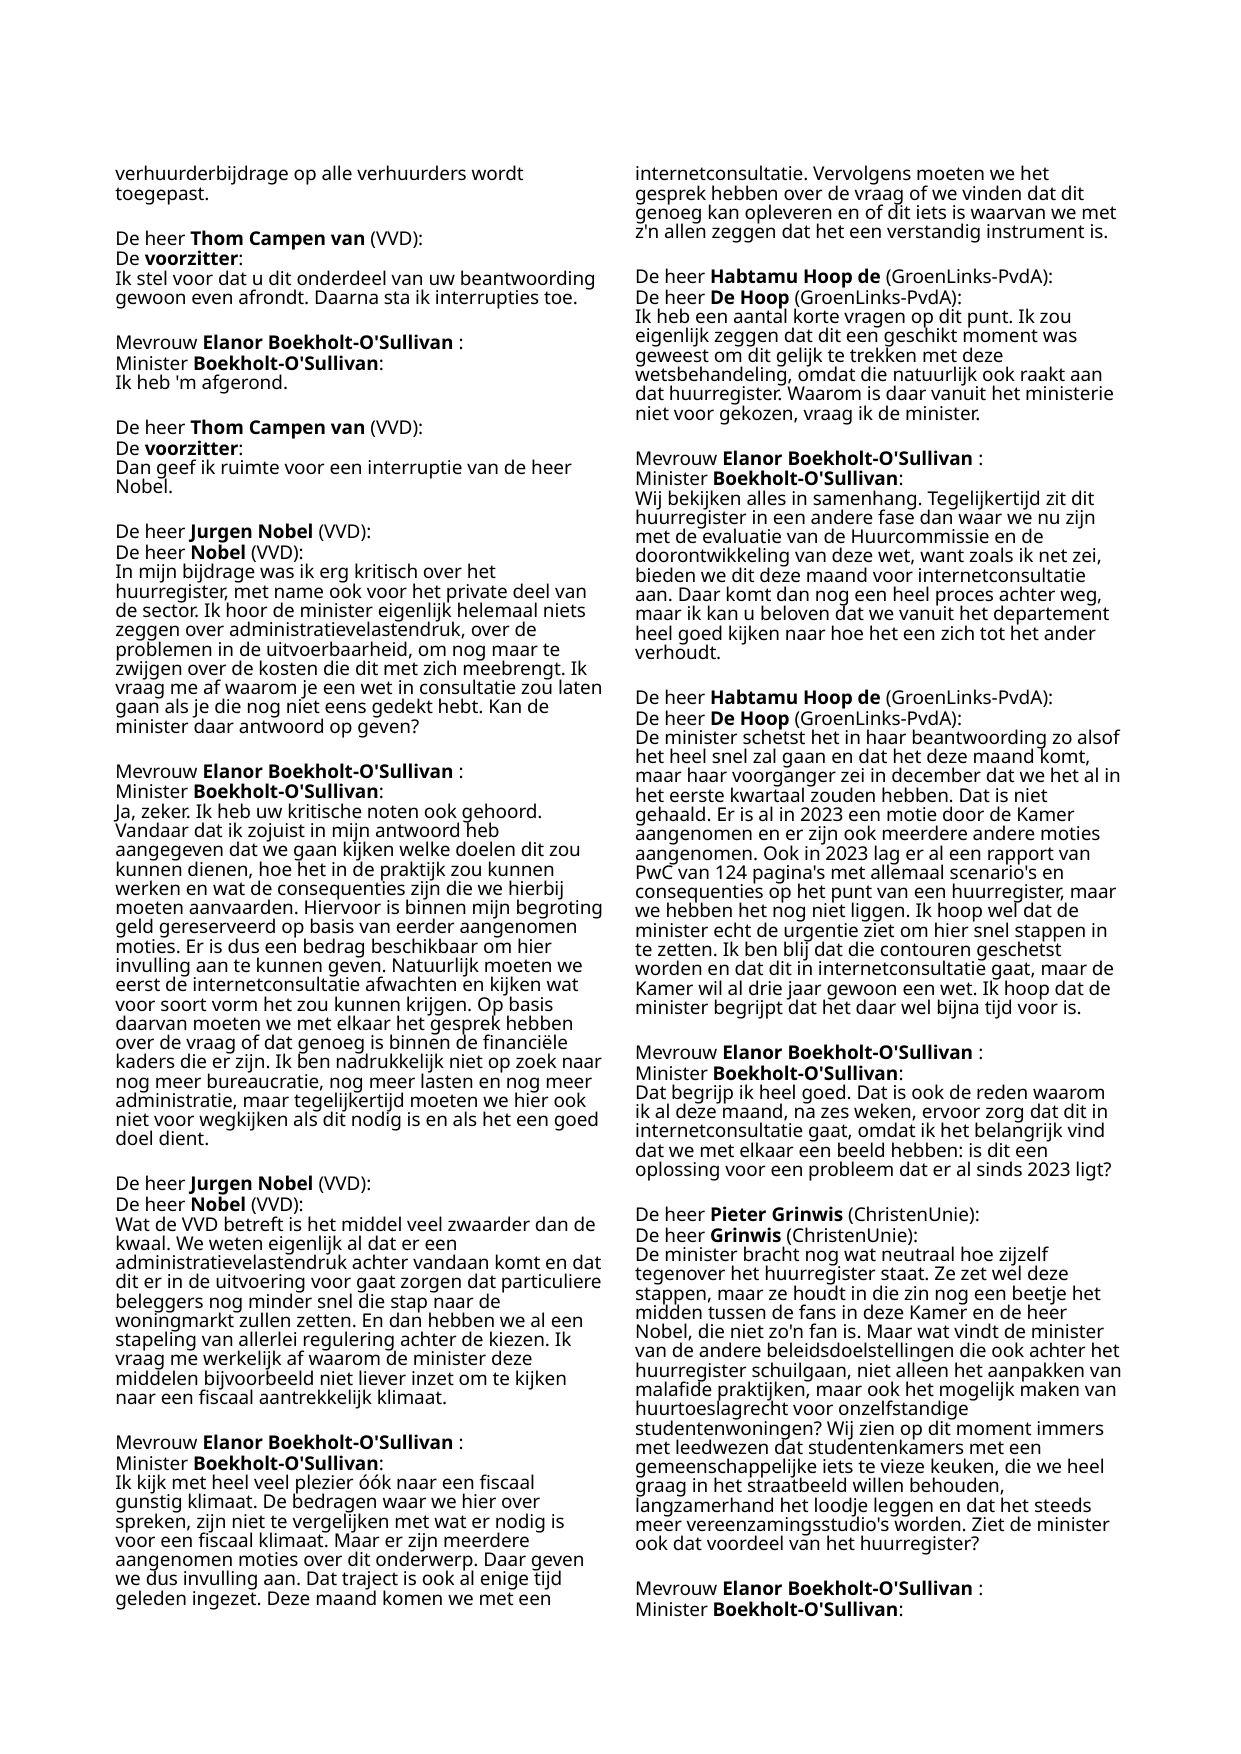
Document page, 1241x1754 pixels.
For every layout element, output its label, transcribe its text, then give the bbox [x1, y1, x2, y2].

text Dat begrijp ik heel goed. Dat is ook de reden waarom ik al deze maand, na zes weken, ervoor zorg dat dit in internetconsultatie gaat, omdat ik het belangrijk vind dat we met elkaar een beeld hebben: is dit een oplossing voor een probleem dat er al sinds 2023 ligt? [635, 1084, 1125, 1180]
text Mevrouw Elanor Boekholt-O'Sullivan : [115, 1429, 605, 1455]
text Mevrouw Elanor Boekholt-O'Sullivan : [635, 445, 1125, 470]
text Wat de VVD betreft is het middel veel zwaarder dan de kwaal. We weten eigenlijk al dat er een administratievelastendruk achter vandaan komt en dat dit er in de uitvoering voor gaat zorgen dat particuliere beleggers nog minder snel die stap naar de woningmarkt zullen zetten. En dan hebben we al een stapeling van allerlei regulering achter de kiezen. Ik vraag me werkelijk af waarom de minister deze middelen bijvoorbeeld niet liever inzet om te kijken naar een fiscaal aantrekkelijk klimaat. [115, 1216, 605, 1408]
text De minister bracht nog wat neutraal hoe zijzelf tegenover het huurregister staat. Ze zet wel deze stappen, maar ze houdt in die zin nog een beetje het midden tussen de fans in deze Kamer en de heer Nobel, die niet zo'n fan is. Maar wat vindt de minister van de andere beleidsdoelstellingen die ook achter het huurregister schuilgaan, niet alleen het aanpakken van malafide praktijken, maar ook het mogelijk maken van huurtoeslagrecht voor onzelfstandige studentenwoningen? Wij zien op dit moment immers met leedwezen dat studentenkamers met een gemeenschappelijke iets te vieze keuken, die we heel graag in het straatbeeld willen behouden, langzamerhand het loodje leggen en dat het steeds meer vereenzamingsstudio's worden. Ziet de minister ook dat voordeel van het huurregister? [635, 1246, 1125, 1554]
text De voorzitter: [115, 250, 605, 270]
text Mevrouw Elanor Boekholt-O'Sullivan : [635, 1575, 1125, 1601]
text De voorzitter: [115, 440, 605, 459]
text internetconsultatie. Vervolgens moeten we het gesprek hebben over de vraag of we vinden dat dit genoeg kan opleveren en of dit iets is waarvan we met z'n allen zeggen dat het een verstandig instrument is. [635, 165, 1125, 242]
text Minister Boekholt-O'Sullivan: [115, 355, 605, 374]
text Ik heb een aantal korte vragen op dit punt. Ik zou eigenlijk zeggen dat dit een geschikt moment was geweest om dit gelijk te trekken met deze wetsbehandeling, omdat die natuurlijk ook raakt aan dat huurregister. Waarom is daar vanuit het ministerie niet voor gekozen, vraag ik de minister. [635, 308, 1125, 424]
text De heer Jurgen Nobel (VVD): [115, 518, 605, 544]
text De heer Nobel (VVD): [115, 544, 605, 563]
text Dan geef ik ruimte voor een interruptie van de heer Nobel. [115, 459, 605, 498]
text De heer Nobel (VVD): [115, 1196, 605, 1216]
text Minister Boekholt-O'Sullivan: [635, 470, 1125, 490]
text De heer Grinwis (ChristenUnie): [635, 1227, 1125, 1246]
text Wij bekijken alles in samenhang. Tegelijkertijd zit dit huurregister in een andere fase dan waar we nu zijn met de evaluatie van de Huurcommissie en de doorontwikkeling van deze wet, want zoals ik net zei, bieden we dit deze maand voor internetconsultatie aan. Daar komt dan nog een heel proces achter weg, maar ik kan u beloven dat we vanuit het departement heel goed kijken naar hoe het een zich tot het ander verhoudt. [635, 490, 1125, 663]
text De heer Habtamu Hoop de (GroenLinks-PvdA): [635, 684, 1125, 710]
text De heer Thom Campen van (VVD): [115, 225, 605, 250]
text Mevrouw Elanor Boekholt-O'Sullivan : [115, 758, 605, 783]
text Ja, zeker. Ik heb uw kritische noten ook gehoord. Vandaar dat ik zojuist in mijn antwoord heb aangegeven dat we gaan kijken welke doelen dit zou kunnen dienen, hoe het in de praktijk zou kunnen werken en wat de consequenties zijn die we hierbij moeten aanvaarden. Hiervoor is binnen mijn begroting geld gereserveerd op basis van eerder aangenomen moties. Er is dus een bedrag beschikbaar om hier invulling aan te kunnen geven. Natuurlijk moeten we eerst de internetconsultatie afwachten en kijken wat voor soort vorm het zou kunnen krijgen. Op basis daarvan moeten we met elkaar het gesprek hebben over de vraag of dat genoeg is binnen de financiële kaders die er zijn. Ik ben nadrukkelijk niet op zoek naar nog meer bureaucratie, nog meer lasten en nog meer administratie, maar tegelijkertijd moeten we hier ook niet voor wegkijken als dit nodig is en als het een goed doel dient. [115, 803, 605, 1150]
text Ik heb 'm afgerond. [115, 374, 605, 393]
text Minister Boekholt-O'Sullivan: [115, 783, 605, 803]
text De heer Habtamu Hoop de (GroenLinks-PvdA): [635, 263, 1125, 289]
text Minister Boekholt-O'Sullivan: [635, 1064, 1125, 1084]
text Mevrouw Elanor Boekholt-O'Sullivan : [115, 329, 605, 355]
text Ik kijk met heel veel plezier óók naar een fiscaal gunstig klimaat. De bedragen waar we hier over spreken, zijn niet te vergelijken met wat er nodig is voor een fiscaal klimaat. Maar er zijn meerdere aangenomen moties over dit onderwerp. Daar geven we dus invulling aan. Dat traject is ook al enige tijd geleden ingezet. Deze maand komen we met een [115, 1474, 605, 1609]
text De heer Pieter Grinwis (ChristenUnie): [635, 1201, 1125, 1227]
text De heer Thom Campen van (VVD): [115, 414, 605, 440]
text Ik stel voor dat u dit onderdeel van uw beantwoording gewoon even afrondt. Daarna sta ik interrupties toe. [115, 270, 605, 308]
text De heer De Hoop (GroenLinks-PvdA): [635, 710, 1125, 729]
text In mijn bijdrage was ik erg kritisch over het huurregister, met name ook voor het private deel van de sector. Ik hoor de minister eigenlijk helemaal niets zeggen over administratievelastendruk, over de problemen in de uitvoerbaarheid, om nog maar te zwijgen over de kosten die dit met zich meebrengt. Ik vraag me af waarom je een wet in consultatie zou laten gaan als je die nog niet eens gedekt hebt. Kan de minister daar antwoord op geven? [115, 563, 605, 737]
text Minister Boekholt-O'Sullivan: [115, 1455, 605, 1474]
text Minister Boekholt-O'Sullivan: [635, 1601, 1125, 1620]
text De heer De Hoop (GroenLinks-PvdA): [635, 289, 1125, 308]
text Mevrouw Elanor Boekholt-O'Sullivan : [635, 1039, 1125, 1064]
text verhuurderbijdrage op alle verhuurders wordt toegepast. [115, 165, 605, 204]
text De minister schetst het in haar beantwoording zo alsof het heel snel zal gaan en dat het deze maand komt, maar haar voorganger zei in december dat we het al in het eerste kwartaal zouden hebben. Dat is niet gehaald. Er is al in 2023 een motie door de Kamer aangenomen en er zijn ook meerdere andere moties aangenomen. Ook in 2023 lag er al een rapport van PwC van 124 pagina's met allemaal scenario's en consequenties op het punt van een huurregister, maar we hebben het nog niet liggen. Ik hoop wel dat de minister echt de urgentie ziet om hier snel stappen in te zetten. Ik ben blij dat die contouren geschetst worden en dat dit in internetconsultatie gaat, maar de Kamer wil al drie jaar gewoon een wet. Ik hoop dat de minister begrijpt dat het daar wel bijna tijd voor is. [635, 729, 1125, 1018]
text De heer Jurgen Nobel (VVD): [115, 1171, 605, 1196]
